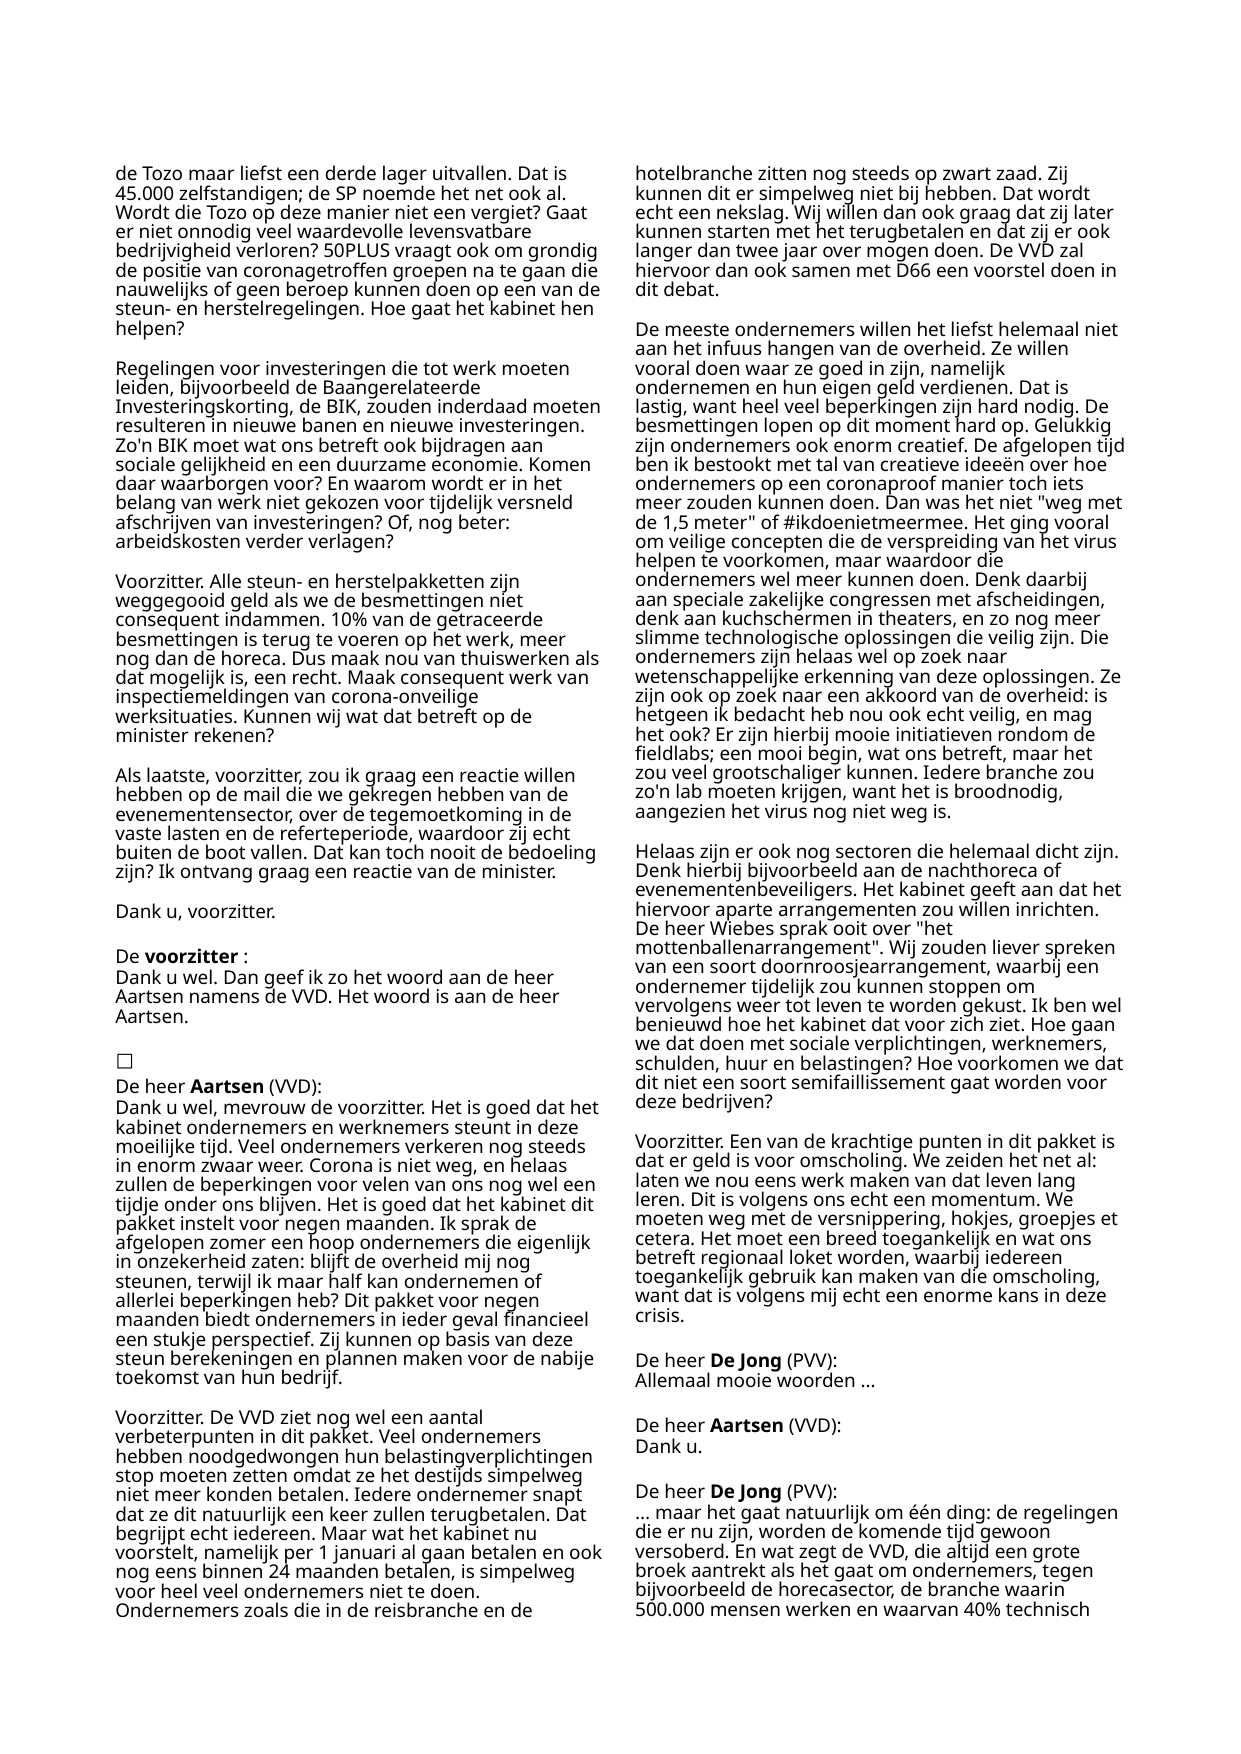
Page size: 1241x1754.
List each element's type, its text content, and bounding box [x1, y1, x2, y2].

text Dank u wel. Dan geef ik zo het woord aan de heer Aartsen namens de VVD. Het woord is aan de heer Aartsen. [115, 969, 605, 1027]
text Allemaal mooie woorden ... [635, 1372, 1125, 1392]
text De heer Aartsen (VVD): [635, 1413, 1125, 1438]
text ⬜ [115, 1048, 605, 1074]
text Als laatste, voorzitter, zou ik graag een reactie willen hebben op de mail die we gekregen hebben van de evenementensector, over de tegemoetkoming in de vaste lasten en de referteperiode, waardoor zij echt buiten de boot vallen. Dat kan toch nooit de bedoeling zijn? Ik ontvang graag een reactie van de minister. [115, 767, 605, 883]
text Helaas zijn er ook nog sectoren die helemaal dicht zijn. Denk hierbij bijvoorbeeld aan de nachthoreca of evenementenbeveiligers. Het kabinet geeft aan dat het hiervoor aparte arrangementen zou willen inrichten. De heer Wiebes sprak ooit over "het mottenballenarrangement". Wij zouden liever spreken van een soort doornroosjearrangement, waarbij een ondernemer tijdelijk zou kunnen stoppen om vervolgens weer tot leven te worden gekust. Ik ben wel benieuwd hoe het kabinet dat voor zich ziet. Hoe gaan we dat doen met sociale verplichtingen, werknemers, schulden, huur en belastingen? Hoe voorkomen we dat dit niet een soort semifaillissement gaat worden voor deze bedrijven? [635, 843, 1125, 1112]
text Dank u. [635, 1438, 1125, 1458]
text Voorzitter. De VVD ziet nog wel een aantal verbeterpunten in dit pakket. Veel ondernemers hebben noodgedwongen hun belastingverplichtingen stop moeten zetten omdat ze het destijds simpelweg niet meer konden betalen. Iedere ondernemer snapt dat ze dit natuurlijk een keer zullen terugbetalen. Dat begrijpt echt iedereen. Maar wat het kabinet nu voorstelt, namelijk per 1 januari al gaan betalen en ook nog eens binnen 24 maanden betalen, is simpelweg voor heel veel ondernemers niet te doen. Ondernemers zoals die in de reisbranche en de [115, 1409, 605, 1621]
text De voorzitter : [115, 943, 605, 969]
text Voorzitter. Een van de krachtige punten in dit pakket is dat er geld is voor omscholing. We zeiden het net al: laten we nou eens werk maken van dat leven lang leren. Dit is volgens ons echt een momentum. We moeten weg met de versnippering, hokjes, groepjes et cetera. Het moet een breed toegankelijk en wat ons betreft regionaal loket worden, waarbij iedereen toegankelijk gebruik kan maken van die omscholing, want dat is volgens mij echt een enorme kans in deze crisis. [635, 1133, 1125, 1326]
text de Tozo maar liefst een derde lager uitvallen. Dat is 45.000 zelfstandigen; de SP noemde het net ook al. Wordt die Tozo op deze manier niet een vergiet? Gaat er niet onnodig veel waardevolle levensvatbare bedrijvigheid verloren? 50PLUS vraagt ook om grondig de positie van coronagetroffen groepen na te gaan die nauwelijks of geen beroep kunnen doen op een van de steun- en herstelregelingen. Hoe gaat het kabinet hen helpen? [115, 165, 605, 339]
text De heer Aartsen (VVD): [115, 1074, 605, 1099]
text De heer De Jong (PVV): [635, 1347, 1125, 1372]
text De meeste ondernemers willen het liefst helemaal niet aan het infuus hangen van de overheid. Ze willen vooral doen waar ze goed in zijn, namelijk ondernemen en hun eigen geld verdienen. Dat is lastig, want heel veel beperkingen zijn hard nodig. De besmettingen lopen op dit moment hard op. Gelukkig zijn ondernemers ook enorm creatief. De afgelopen tijd ben ik bestookt met tal van creatieve ideeën over hoe ondernemers op een coronaproof manier toch iets meer zouden kunnen doen. Dan was het niet "weg met de 1,5 meter" of #ikdoenietmeermee. Het ging vooral om veilige concepten die de verspreiding van het virus helpen te voorkomen, maar waardoor die ondernemers wel meer kunnen doen. Denk daarbij aan speciale zakelijke congressen met afscheidingen, denk aan kuchschermen in theaters, en zo nog meer slimme technologische oplossingen die veilig zijn. Die ondernemers zijn helaas wel op zoek naar wetenschappelijke erkenning van deze oplossingen. Ze zijn ook op zoek naar een akkoord van de overheid: is hetgeen ik bedacht heb nou ook echt veilig, en mag het ook? Er zijn hierbij mooie initiatieven rondom de fieldlabs; een mooi begin, wat ons betreft, maar het zou veel grootschaliger kunnen. Iedere branche zou zo'n lab moeten krijgen, want het is broodnodig, aangezien het virus nog niet weg is. [635, 321, 1125, 822]
text De heer De Jong (PVV): [635, 1478, 1125, 1504]
text ... maar het gaat natuurlijk om één ding: de regelingen die er nu zijn, worden de komende tijd gewoon versoberd. En wat zegt de VVD, die altijd een grote broek aantrekt als het gaat om ondernemers, tegen bijvoorbeeld de horecasector, de branche waarin 500.000 mensen werken en waarvan 40% technisch [635, 1504, 1125, 1620]
text Dank u wel, mevrouw de voorzitter. Het is goed dat het kabinet ondernemers en werknemers steunt in deze moeilijke tijd. Veel ondernemers verkeren nog steeds in enorm zwaar weer. Corona is niet weg, en helaas zullen de beperkingen voor velen van ons nog wel een tijdje onder ons blijven. Het is goed dat het kabinet dit pakket instelt voor negen maanden. Ik sprak de afgelopen zomer een hoop ondernemers die eigenlijk in onzekerheid zaten: blijft de overheid mij nog steunen, terwijl ik maar half kan ondernemen of allerlei beperkingen heb? Dit pakket voor negen maanden biedt ondernemers in ieder geval financieel een stukje perspectief. Zij kunnen op basis van deze steun berekeningen en plannen maken voor de nabije toekomst van hun bedrijf. [115, 1099, 605, 1388]
text Dank u, voorzitter. [115, 903, 605, 923]
text Voorzitter. Alle steun- en herstelpakketten zijn weggegooid geld als we de besmettingen niet consequent indammen. 10% van de getraceerde besmettingen is terug te voeren op het werk, meer nog dan de horeca. Dus maak nou van thuiswerken als dat mogelijk is, een recht. Maak consequent werk van inspectiemeldingen van corona-onveilige werksituaties. Kunnen wij wat dat betreft op de minister rekenen? [115, 573, 605, 746]
text hotelbranche zitten nog steeds op zwart zaad. Zij kunnen dit er simpelweg niet bij hebben. Dat wordt echt een nekslag. Wij willen dan ook graag dat zij later kunnen starten met het terugbetalen en dat zij er ook langer dan twee jaar over mogen doen. De VVD zal hiervoor dan ook samen met D66 een voorstel doen in dit debat. [635, 165, 1125, 300]
text Regelingen voor investeringen die tot werk moeten leiden, bijvoorbeeld de Baangerelateerde Investeringskorting, de BIK, zouden inderdaad moeten resulteren in nieuwe banen en nieuwe investeringen. Zo'n BIK moet wat ons betreft ook bijdragen aan sociale gelijkheid en een duurzame economie. Komen daar waarborgen voor? En waarom wordt er in het belang van werk niet gekozen voor tijdelijk versneld afschrijven van investeringen? Of, nog beter: arbeidskosten verder verlagen? [115, 359, 605, 552]
